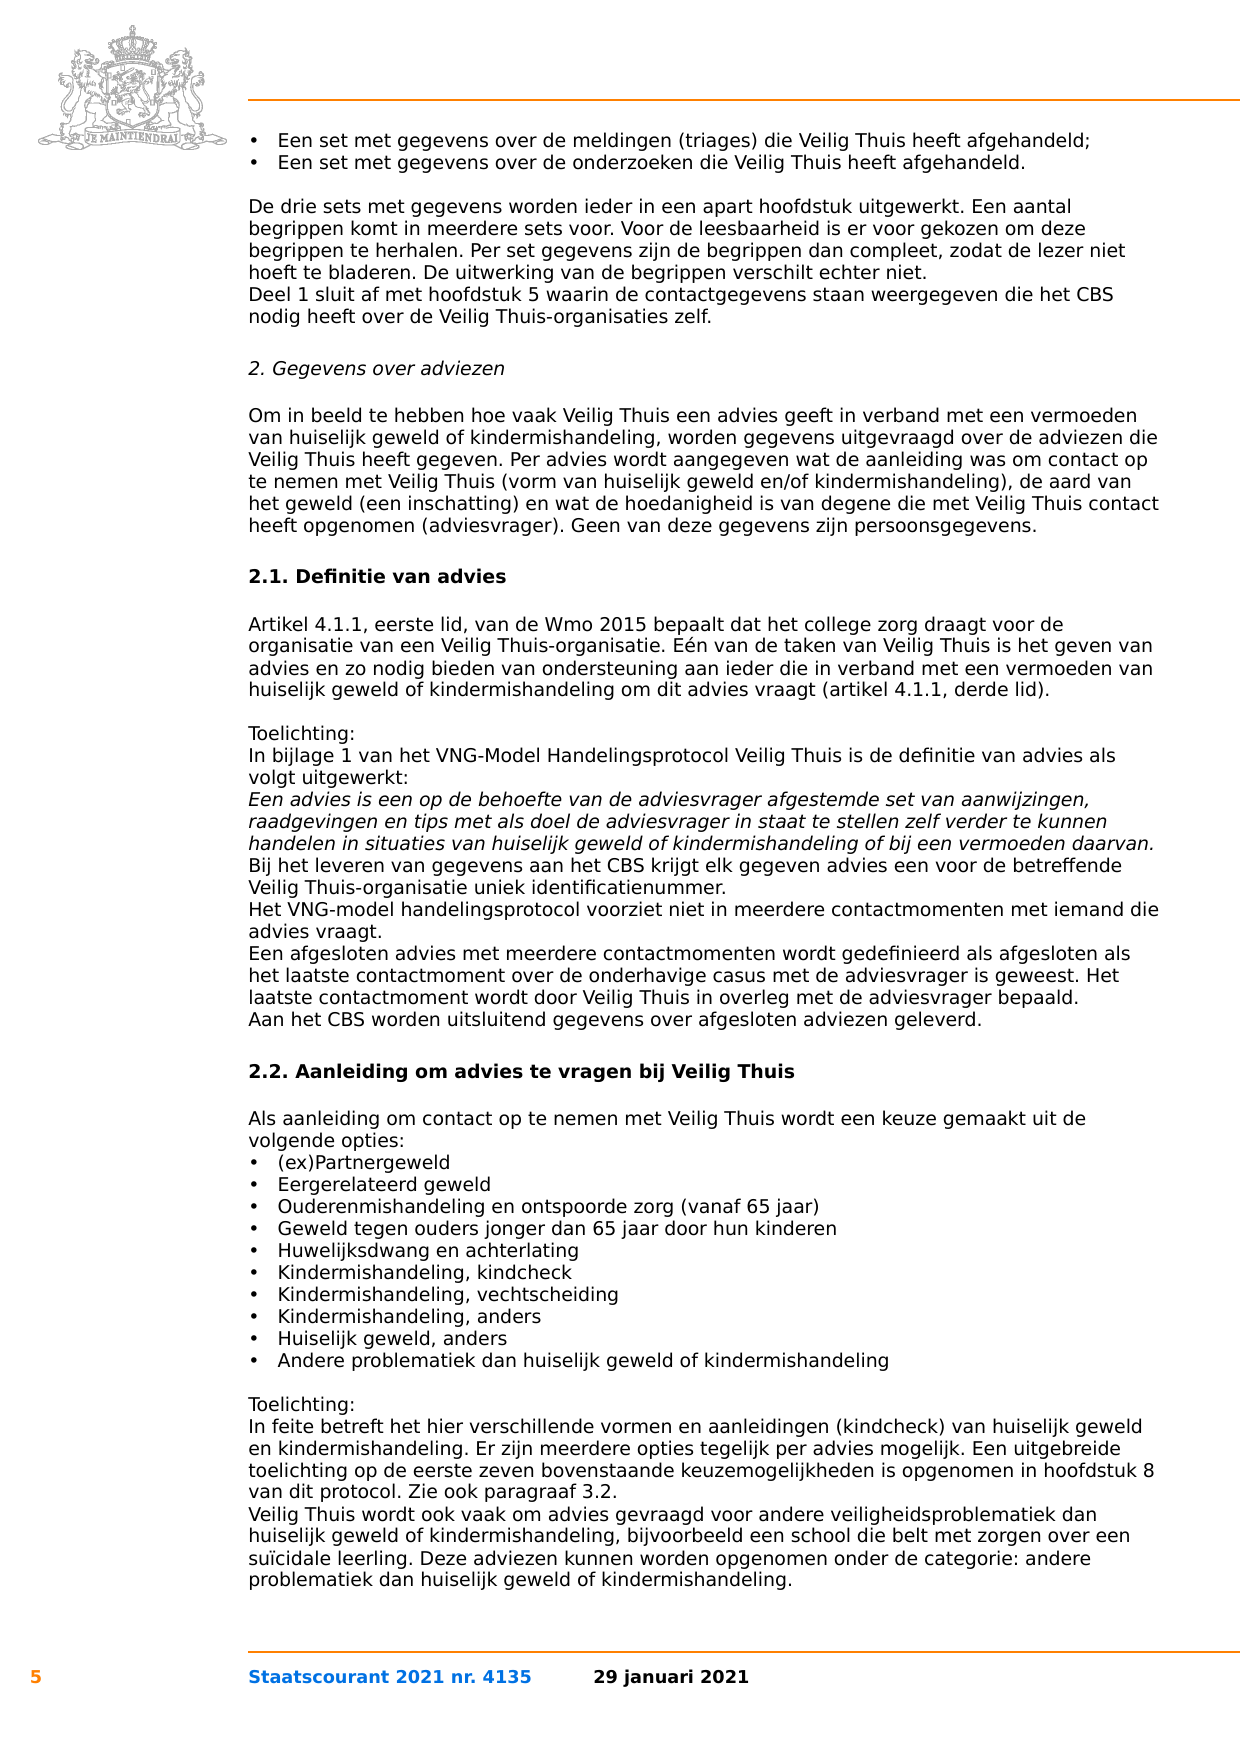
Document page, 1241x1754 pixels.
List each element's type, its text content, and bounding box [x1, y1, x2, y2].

text • Kindermishandeling, anders [248, 1306, 1163, 1328]
text • Huwelijksdwang en achterlating [248, 1240, 1163, 1262]
text • Een set met gegevens over de onderzoeken die Veilig Thuis heeft afgehandeld. [248, 152, 1163, 174]
text • Andere problematiek dan huiselijk geweld of kindermishandeling [248, 1350, 1163, 1372]
subtitle 2.1. Definitie van advies [248, 566, 1163, 588]
text Een afgesloten advies met meerdere contactmomenten wordt gedefinieerd als afgesloten als het laatste contactmoment over de onderhavige casus met de adviesvrager is geweest. Het laatste contactmoment wordt door Veilig Thuis in overleg met de adviesvrager bepaald. [248, 943, 1163, 1009]
text In bijlage 1 van het VNG-Model Handelingsprotocol Veilig Thuis is de definitie van advies als volgt uitgewerkt: [248, 745, 1163, 789]
text Aan het CBS worden uitsluitend gegevens over afgesloten adviezen geleverd. [248, 1009, 1163, 1031]
text • Kindermishandeling, vechtscheiding [248, 1284, 1163, 1306]
text • (ex)Partnergeweld [248, 1152, 1163, 1174]
text • Eergerelateerd geweld [248, 1174, 1163, 1196]
text Om in beeld te hebben hoe vaak Veilig Thuis een advies geeft in verband met een vermoeden van huiselijk geweld of kindermishandeling, worden gegevens uitgevraagd over de adviezen die Veilig Thuis heeft gegeven. Per advies wordt aangegeven wat de aanleiding was om contact op te nemen met Veilig Thuis (vorm van huiselijk geweld en/of kindermishandeling), de aard van het geweld (een inschatting) en wat de hoedanigheid is van degene die met Veilig Thuis contact heeft opgenomen (adviesvrager). Geen van deze gegevens zijn persoonsgegevens. [248, 404, 1163, 536]
text • Kindermishandeling, kindcheck [248, 1262, 1163, 1284]
text Een advies is een op de behoefte van de adviesvrager afgestemde set van aanwijzingen, raadgevingen en tips met als doel de adviesvrager in staat te stellen zelf verder te kunnen handelen in situaties van huiselijk geweld of kindermishandeling of bij een vermoeden daarvan. [248, 789, 1163, 855]
text • Ouderenmishandeling en ontspoorde zorg (vanaf 65 jaar) [248, 1196, 1163, 1218]
text Veilig Thuis wordt ook vaak om advies gevraagd voor andere veiligheidsproblematiek dan huiselijk geweld of kindermishandeling, bijvoorbeeld een school die belt met zorgen over een suïcidale leerling. Deze adviezen kunnen worden opgenomen onder de categorie: andere problematiek dan huiselijk geweld of kindermishandeling. [248, 1503, 1163, 1591]
text In feite betreft het hier verschillende vormen en aanleidingen (kindcheck) van huiselijk geweld en kindermishandeling. Er zijn meerdere opties tegelijk per advies mogelijk. Een uitgebreide toelichting op de eerste zeven bovenstaande keuzemogelijkheden is opgenomen in hoofdstuk 8 van dit protocol. Zie ook paragraaf 3.2. [248, 1416, 1163, 1503]
text Bij het leveren van gegevens aan het CBS krijgt elk gegeven advies een voor de betreffende Veilig Thuis-organisatie uniek identificatienummer. [248, 855, 1163, 899]
subtitle 2. Gegevens over adviezen [248, 358, 1163, 379]
text Toelichting: [248, 723, 1163, 745]
subtitle 2.2. Aanleiding om advies te vragen bij Veilig Thuis [248, 1061, 1163, 1083]
text • Geweld tegen ouders jonger dan 65 jaar door hun kinderen [248, 1218, 1163, 1240]
text Toelichting: [248, 1393, 1163, 1416]
text • Huiselijk geweld, anders [248, 1328, 1163, 1350]
text Als aanleiding om contact op te nemen met Veilig Thuis wordt een keuze gemaakt uit de volgende opties: [248, 1108, 1163, 1152]
text Deel 1 sluit af met hoofdstuk 5 waarin de contactgegevens staan weergegeven die het CBS nodig heeft over de Veilig Thuis-organisaties zelf. [248, 284, 1163, 328]
text • Een set met gegevens over de meldingen (triages) die Veilig Thuis heeft afgehandeld; [248, 130, 1163, 152]
text Artikel 4.1.1, eerste lid, van de Wmo 2015 bepaalt dat het college zorg draagt voor de organisatie van een Veilig Thuis-organisatie. Eén van de taken van Veilig Thuis is het geven van advies en zo nodig bieden van ondersteuning aan ieder die in verband met een vermoeden van huiselijk geweld of kindermishandeling om dit advies vraagt (artikel 4.1.1, derde lid). [248, 613, 1163, 701]
picture [38, 25, 227, 150]
text Het VNG-model handelingsprotocol voorziet niet in meerdere contactmomenten met iemand die advies vraagt. [248, 899, 1163, 943]
text De drie sets met gegevens worden ieder in een apart hoofdstuk uitgewerkt. Een aantal begrippen komt in meerdere sets voor. Voor de leesbaarheid is er voor gekozen om deze begrippen te herhalen. Per set gegevens zijn de begrippen dan compleet, zodat de lezer niet hoeft te bladeren. De uitwerking van de begrippen verschilt echter niet. [248, 196, 1163, 284]
